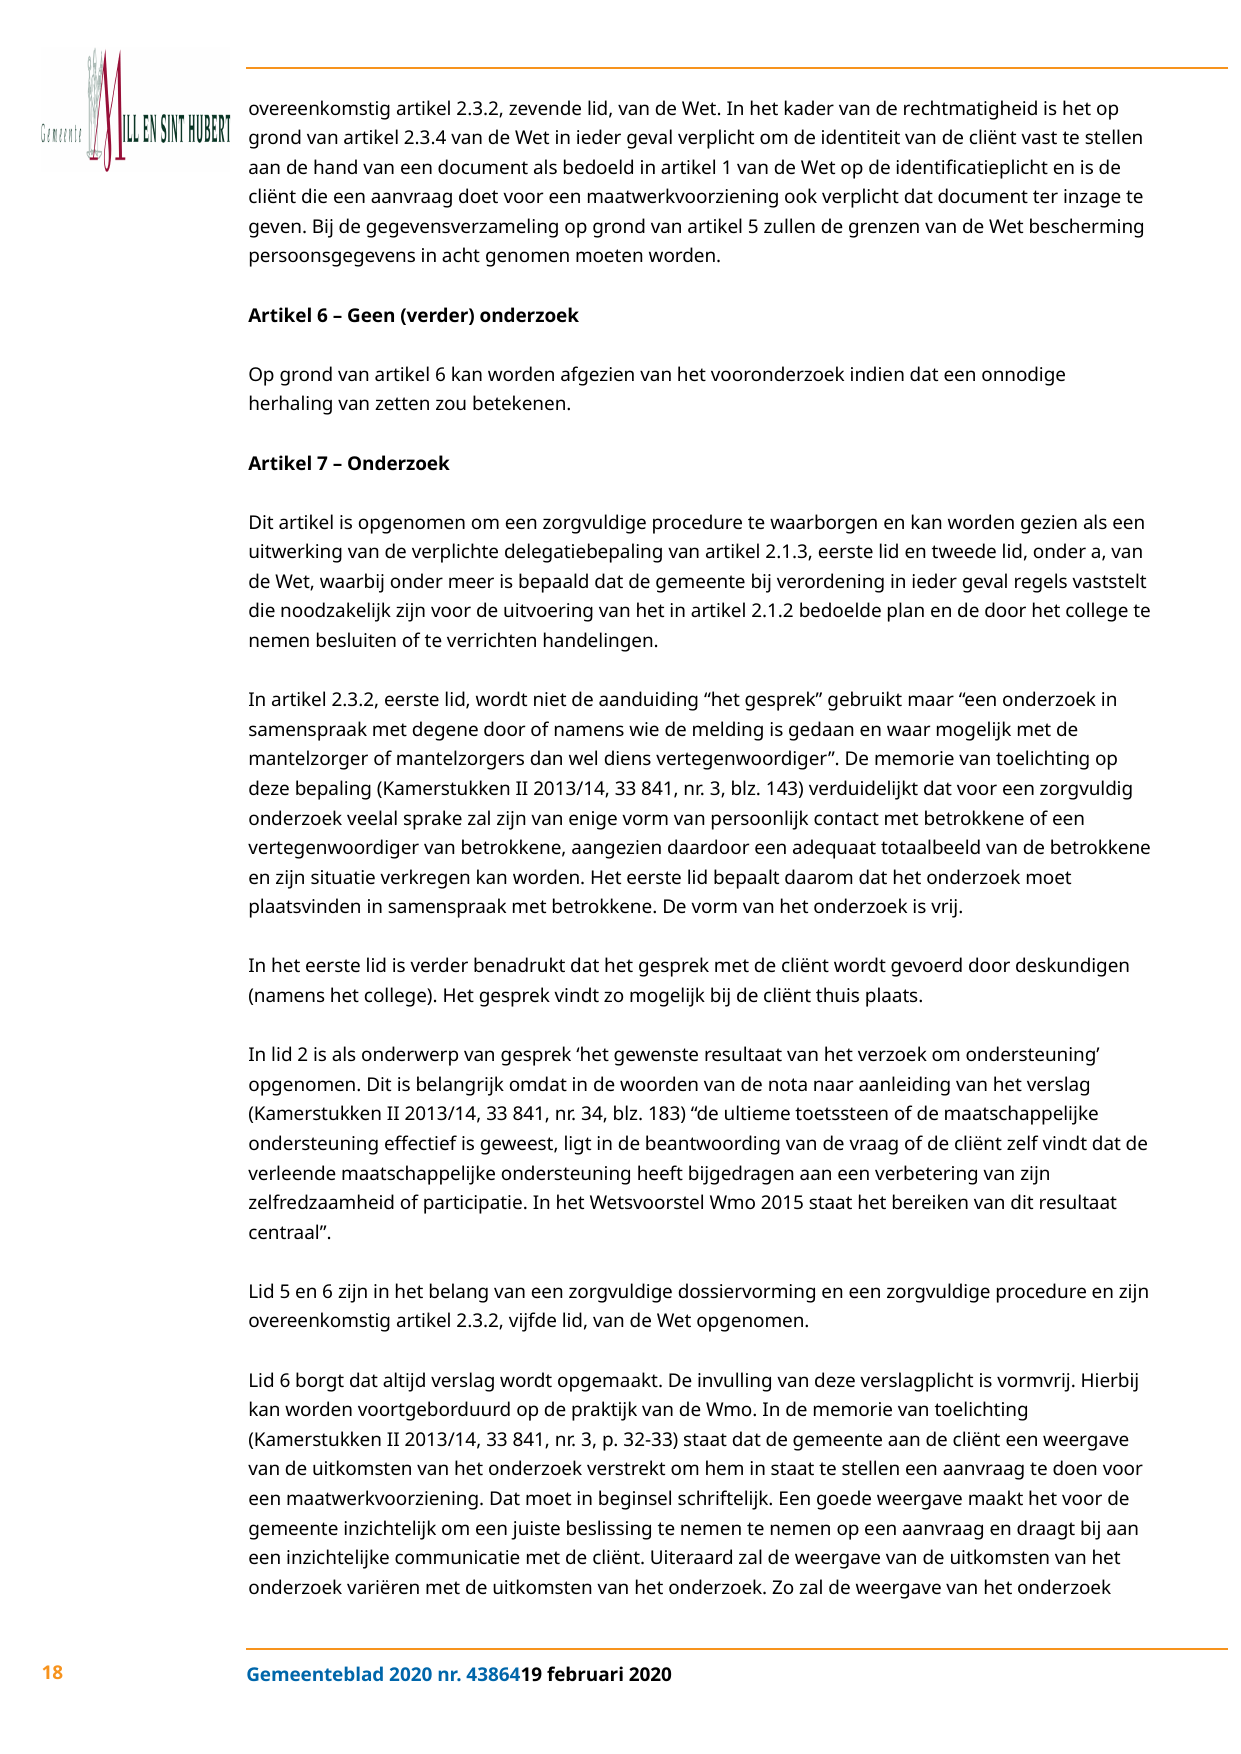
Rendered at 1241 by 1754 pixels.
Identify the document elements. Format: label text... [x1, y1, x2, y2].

text Artikel 7 – Onderzoek [248, 450, 1152, 476]
text In lid 2 is als onderwerp van gesprek ‘het gewenste resultaat van het verzoek om ondersteuning’ opgenomen. Dit is belangrijk omdat in de woorden van de nota naar aanleiding van het verslag (Kamerstukken II 2013/14, 33 841, nr. 34, blz. 183) “de ultieme toetssteen of de maatschappelijke ondersteuning effectief is geweest, ligt in de beantwoording van de vraag of de cliënt zelf vindt dat de verleende maatschappelijke ondersteuning heeft bijgedragen aan een verbetering van zijn zelfredzaamheid of participatie. In het Wetsvoorstel Wmo 2015 staat het bereiken van dit resultaat centraal”. [248, 1041, 1152, 1245]
text In het eerste lid is verder benadrukt dat het gesprek met de cliënt wordt gevoerd door deskundigen (namens het college). Het gesprek vindt zo mogelijk bij de cliënt thuis plaats. [248, 953, 1152, 1008]
text Dit artikel is opgenomen om een zorgvuldige procedure te waarborgen en kan worden gezien als een uitwerking van de verplichte delegatiebepaling van artikel 2.1.3, eerste lid en tweede lid, onder a, van de Wet, waarbij onder meer is bepaald dat de gemeente bij verordening in ieder geval regels vaststelt die noodzakelijk zijn voor de uitvoering van het in artikel 2.1.2 bedoelde plan en de door het college te nemen besluiten of te verrichten handelingen. [248, 509, 1152, 653]
text Op grond van artikel 6 kan worden afgezien van het vooronderzoek indien dat een onnodige herhaling van zetten zou betekenen. [248, 361, 1152, 416]
text In artikel 2.3.2, eerste lid, wordt niet de aanduiding “het gesprek” gebruikt maar “een onderzoek in samenspraak met degene door of namens wie de melding is gedaan en waar mogelijk met de mantelzorger of mantelzorgers dan wel diens vertegenwoordiger”. De memorie van toelichting op deze bepaling (Kamerstukken II 2013/14, 33 841, nr. 3, blz. 143) verduidelijkt dat voor een zorgvuldig onderzoek veelal sprake zal zijn van enige vorm van persoonlijk contact met betrokkene of een vertegenwoordiger van betrokkene, aangezien daardoor een adequaat totaalbeeld van de betrokkene en zijn situatie verkregen kan worden. Het eerste lid bepaalt daarom dat het onderzoek moet plaatsvinden in samenspraak met betrokkene. De vorm van het onderzoek is vrij. [248, 686, 1152, 919]
picture [41, 47, 231, 172]
text Lid 5 en 6 zijn in het belang van een zorgvuldige dossiervorming en een zorgvuldige procedure en zijn overeenkomstig artikel 2.3.2, vijfde lid, van de Wet opgenomen. [248, 1278, 1152, 1333]
text overeenkomstig artikel 2.3.2, zevende lid, van de Wet. In het kader van de rechtmatigheid is het op grond van artikel 2.3.4 van de Wet in ieder geval verplicht om de identiteit van de cliënt vast te stellen aan de hand van een document als bedoeld in artikel 1 van de Wet op de identificatieplicht en is de cliënt die een aanvraag doet voor een maatwerkvoorziening ook verplicht dat document ter inzage te geven. Bij de gegevensverzameling op grond van artikel 5 zullen de grenzen van de Wet bescherming persoonsgegevens in acht genomen moeten worden. [248, 95, 1152, 268]
text Artikel 6 – Geen (verder) onderzoek [248, 302, 1152, 328]
text Lid 6 borgt dat altijd verslag wordt opgemaakt. De invulling van deze verslagplicht is vormvrij. Hierbij kan worden voortgeborduurd op de praktijk van de Wmo. In de memorie van toelichting (Kamerstukken II 2013/14, 33 841, nr. 3, p. 32-33) staat dat de gemeente aan de cliënt een weergave van de uitkomsten van het onderzoek verstrekt om hem in staat te stellen een aanvraag te doen voor een maatwerkvoorziening. Dat moet in beginsel schriftelijk. Een goede weergave maakt het voor de gemeente inzichtelijk om een juiste beslissing te nemen te nemen op een aanvraag en draagt bij aan een inzichtelijke communicatie met de cliënt. Uiteraard zal de weergave van de uitkomsten van het onderzoek variëren met de uitkomsten van het onderzoek. Zo zal de weergave van het onderzoek [248, 1367, 1152, 1600]
